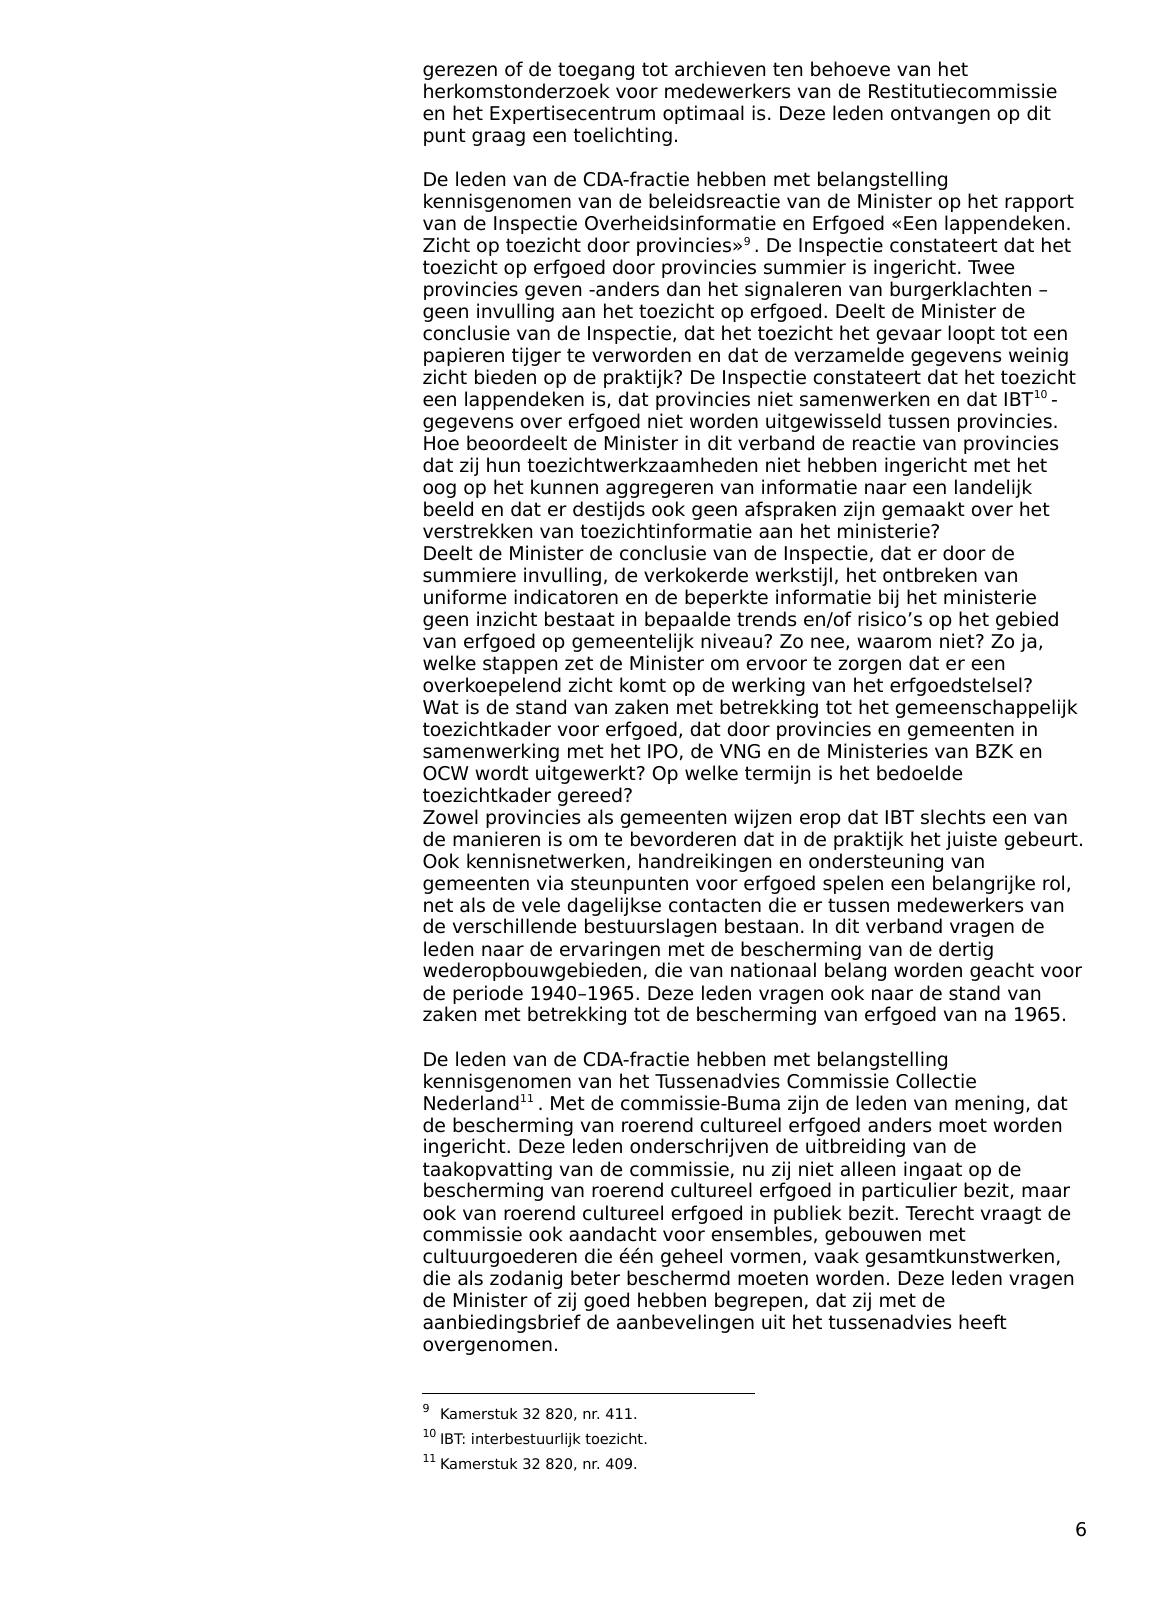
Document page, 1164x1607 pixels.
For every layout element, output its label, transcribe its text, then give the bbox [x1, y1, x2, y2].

text Zowel provincies als gemeenten wijzen erop dat IBT slechts een van de manieren is om te bevorderen dat in de praktijk het juiste gebeurt. Ook kennisnetwerken, handreikingen en ondersteuning van gemeenten via steunpunten voor erfgoed spelen een belangrijke rol, net als de vele dagelijkse contacten die er tussen medewerkers van de verschillende bestuurslagen bestaan. In dit verband vragen de leden naar de ervaringen met de bescherming van de dertig wederopbouwgebieden, die van nationaal belang worden geacht voor de periode 1940–1965. Deze leden vragen ook naar de stand van zaken met betrekking tot de bescherming van erfgoed van na 1965. [422, 807, 1087, 1026]
text Wat is de stand van zaken met betrekking tot het gemeenschappelijk toezichtkader voor erfgoed, dat door provincies en gemeenten in samenwerking met het IPO, de VNG en de Ministeries van BZK en OCW wordt uitgewerkt? Op welke termijn is het bedoelde toezichtkader gereed? [422, 697, 1087, 807]
text IBT: interbestuurlijk toezicht. [422, 1427, 1087, 1449]
text Deelt de Minister de conclusie van de Inspectie, dat er door de summiere invulling, de verkokerde werkstijl, het ontbreken van uniforme indicatoren en de beperkte informatie bij het ministerie geen inzicht bestaat in bepaalde trends en/of risico’s op het gebied van erfgoed op gemeentelijk niveau? Zo nee, waarom niet? Zo ja, welke stappen zet de Minister om ervoor te zorgen dat er een overkoepelend zicht komt op de werking van het erfgoedstelsel? [422, 543, 1087, 697]
text Kamerstuk 32 820, nr. 409. [422, 1452, 1087, 1474]
text gerezen of de toegang tot archieven ten behoeve van het herkomstonderzoek voor medewerkers van de Restitutiecommissie en het Expertisecentrum optimaal is. Deze leden ontvangen op dit punt graag een toelichting. [422, 59, 1087, 147]
text De leden van de CDA-fractie hebben met belangstelling kennisgenomen van het Tussenadvies Commissie Collectie Nederland. Met de commissie-Buma zijn de leden van mening, dat de bescherming van roerend cultureel erfgoed anders moet worden ingericht. Deze leden onderschrijven de uitbreiding van de taakopvatting van de commissie, nu zij niet alleen ingaat op de bescherming van roerend cultureel erfgoed in particulier bezit, maar ook van roerend cultureel erfgoed in publiek bezit. Terecht vraagt de commissie ook aandacht voor ensembles, gebouwen met cultuurgoederen die één geheel vormen, vaak gesamtkunstwerken, die als zodanig beter beschermd moeten worden. Deze leden vragen de Minister of zij goed hebben begrepen, dat zij met de aanbiedingsbrief de aanbevelingen uit het tussenadvies heeft overgenomen. [422, 1048, 1087, 1356]
text De leden van de CDA-fractie hebben met belangstelling kennisgenomen van de beleidsreactie van de Minister op het rapport van de Inspectie Overheidsinformatie en Erfgoed «Een lappendeken. Zicht op toezicht door provincies». De Inspectie constateert dat het toezicht op erfgoed door provincies summier is ingericht. Twee provincies geven -anders dan het signaleren van burgerklachten – geen invulling aan het toezicht op erfgoed. Deelt de Minister de conclusie van de Inspectie, dat het toezicht het gevaar loopt tot een papieren tijger te verworden en dat de verzamelde gegevens weinig zicht bieden op de praktijk? De Inspectie constateert dat het toezicht een lappendeken is, dat provincies niet samenwerken en dat IBT-gegevens over erfgoed niet worden uitgewisseld tussen provincies. Hoe beoordeelt de Minister in dit verband de reactie van provincies dat zij hun toezichtwerkzaamheden niet hebben ingericht met het oog op het kunnen aggregeren van informatie naar een landelijk beeld en dat er destijds ook geen afspraken zijn gemaakt over het verstrekken van toezichtinformatie aan het ministerie? [422, 169, 1087, 543]
text Kamerstuk 32 820, nr. 411. [422, 1402, 1087, 1424]
